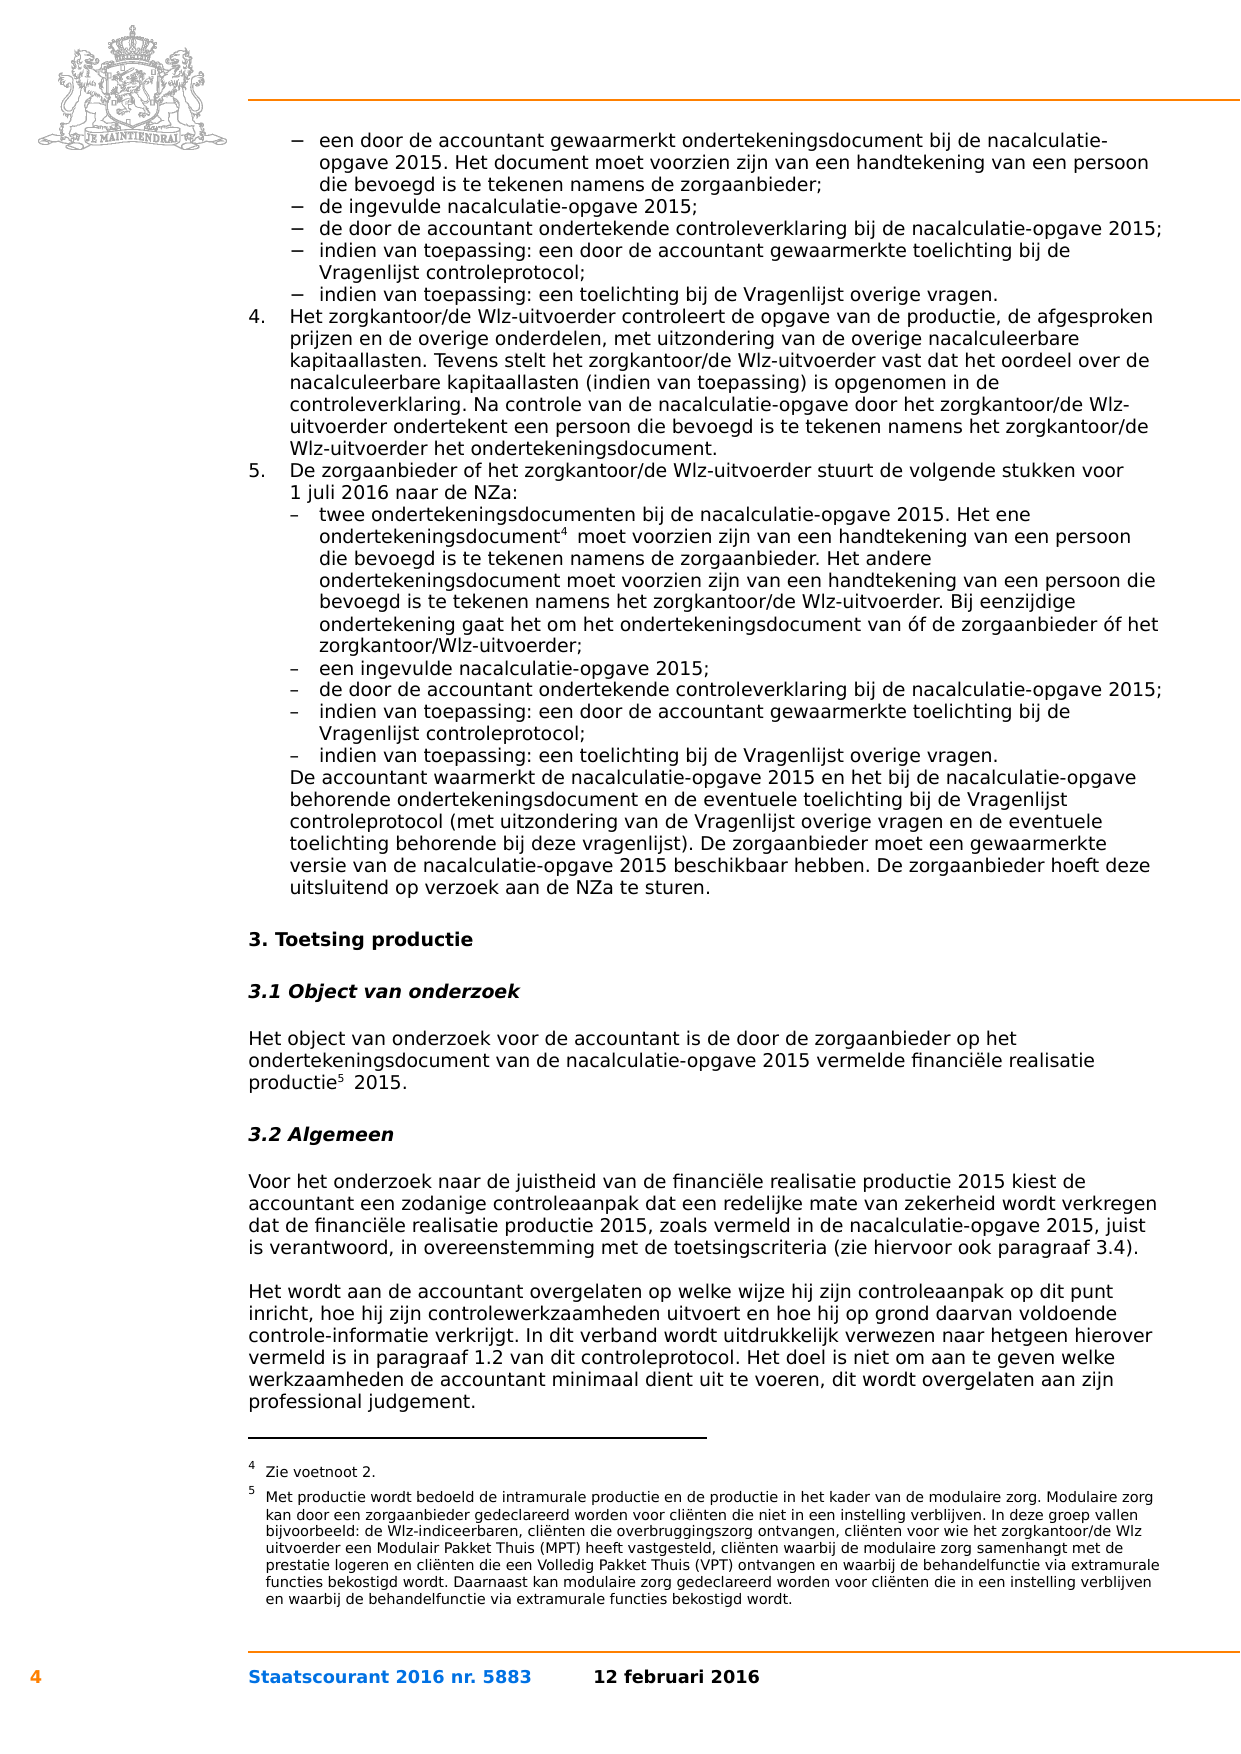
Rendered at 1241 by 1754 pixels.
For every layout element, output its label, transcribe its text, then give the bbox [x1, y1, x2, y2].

text − indien van toepassing: een door de accountant gewaarmerkte toelichting bij de Vragenlijst controleprotocol; [289, 240, 1163, 284]
text Het object van onderzoek voor de accountant is de door de zorgaanbieder op het ondertekeningsdocument van de nacalculatie-opgave 2015 vermelde financiële realisatie productie 2015. [248, 1028, 1163, 1094]
text Met productie wordt bedoeld de intramurale productie en de productie in het kader van de modulaire zorg. Modulaire zorg kan door een zorgaanbieder gedeclareerd worden voor cliënten die niet in een instelling verblijven. In deze groep vallen bijvoorbeeld: de Wlz-indiceerbaren, cliënten die overbruggingszorg ontvangen, cliënten voor wie het zorgkantoor/de Wlz uitvoerder een Modulair Pakket Thuis (MPT) heeft vastgesteld, cliënten waarbij de modulaire zorg samenhangt met de prestatie logeren en cliënten die een Volledig Pakket Thuis (VPT) ontvangen en waarbij de behandelfunctie via extramurale functies bekostigd wordt. Daarnaast kan modulaire zorg gedeclareerd worden voor cliënten die in een instelling verblijven en waarbij de behandelfunctie via extramurale functies bekostigd wordt. [248, 1484, 1163, 1608]
text − indien van toepassing: een toelichting bij de Vragenlijst overige vragen. [289, 284, 1163, 306]
text 4. Het zorgkantoor/de Wlz-uitvoerder controleert de opgave van de productie, de afgesproken prijzen en de overige onderdelen, met uitzondering van de overige nacalculeerbare kapitaallasten. Tevens stelt het zorgkantoor/de Wlz-uitvoerder vast dat het oordeel over de nacalculeerbare kapitaallasten (indien van toepassing) is opgenomen in de controleverklaring. Na controle van de nacalculatie-opgave door het zorgkantoor/de Wlz-uitvoerder ondertekent een persoon die bevoegd is te tekenen namens het zorgkantoor/de Wlz-uitvoerder het ondertekeningsdocument. [248, 306, 1163, 459]
subtitle 3.2 Algemeen [248, 1124, 1163, 1146]
text – twee ondertekeningsdocumenten bij de nacalculatie-opgave 2015. Het ene ondertekeningsdocument moet voorzien zijn van een handtekening van een persoon die bevoegd is te tekenen namens de zorgaanbieder. Het andere ondertekeningsdocument moet voorzien zijn van een handtekening van een persoon die bevoegd is te tekenen namens het zorgkantoor/de Wlz-uitvoerder. Bij eenzijdige ondertekening gaat het om het ondertekeningsdocument van óf de zorgaanbieder óf het zorgkantoor/Wlz-uitvoerder; [289, 503, 1163, 657]
text 5. De zorgaanbieder of het zorgkantoor/de Wlz-uitvoerder stuurt de volgende stukken voor 1 juli 2016 naar de NZa: [248, 459, 1163, 503]
text − een door de accountant gewaarmerkt ondertekeningsdocument bij de nacalculatie-opgave 2015. Het document moet voorzien zijn van een handtekening van een persoon die bevoegd is te tekenen namens de zorgaanbieder; [289, 130, 1163, 196]
subtitle 3.1 Object van onderzoek [248, 981, 1163, 1003]
text Zie voetnoot 2. [248, 1459, 1163, 1482]
text Het wordt aan de accountant overgelaten op welke wijze hij zijn controleaanpak op dit punt inricht, hoe hij zijn controlewerkzaamheden uitvoert en hoe hij op grond daarvan voldoende controle-informatie verkrijgt. In dit verband wordt uitdrukkelijk verwezen naar hetgeen hierover vermeld is in paragraaf 1.2 van dit controleprotocol. Het doel is niet om aan te geven welke werkzaamheden de accountant minimaal dient uit te voeren, dit wordt overgelaten aan zijn professional judgement. [248, 1281, 1163, 1413]
text − de door de accountant ondertekende controleverklaring bij de nacalculatie-opgave 2015; [289, 218, 1163, 240]
text − de ingevulde nacalculatie-opgave 2015; [289, 196, 1163, 218]
text – indien van toepassing: een toelichting bij de Vragenlijst overige vragen. [289, 745, 1163, 767]
subtitle 3. Toetsing productie [248, 929, 1163, 951]
text – indien van toepassing: een door de accountant gewaarmerkte toelichting bij de Vragenlijst controleprotocol; [289, 701, 1163, 745]
text Voor het onderzoek naar de juistheid van de financiële realisatie productie 2015 kiest de accountant een zodanige controleaanpak dat een redelijke mate van zekerheid wordt verkregen dat de financiële realisatie productie 2015, zoals vermeld in de nacalculatie-opgave 2015, juist is verantwoord, in overeenstemming met de toetsingscriteria (zie hiervoor ook paragraaf 3.4). [248, 1171, 1163, 1259]
text – de door de accountant ondertekende controleverklaring bij de nacalculatie-opgave 2015; [289, 679, 1163, 701]
text – een ingevulde nacalculatie-opgave 2015; [289, 657, 1163, 679]
picture [38, 25, 227, 150]
text De accountant waarmerkt de nacalculatie-opgave 2015 en het bij de nacalculatie-opgave behorende ondertekeningsdocument en de eventuele toelichting bij de Vragenlijst controleprotocol (met uitzondering van de Vragenlijst overige vragen en de eventuele toelichting behorende bij deze vragenlijst). De zorgaanbieder moet een gewaarmerkte versie van de nacalculatie-opgave 2015 beschikbaar hebben. De zorgaanbieder hoeft deze uitsluitend op verzoek aan de NZa te sturen. [289, 767, 1163, 899]
